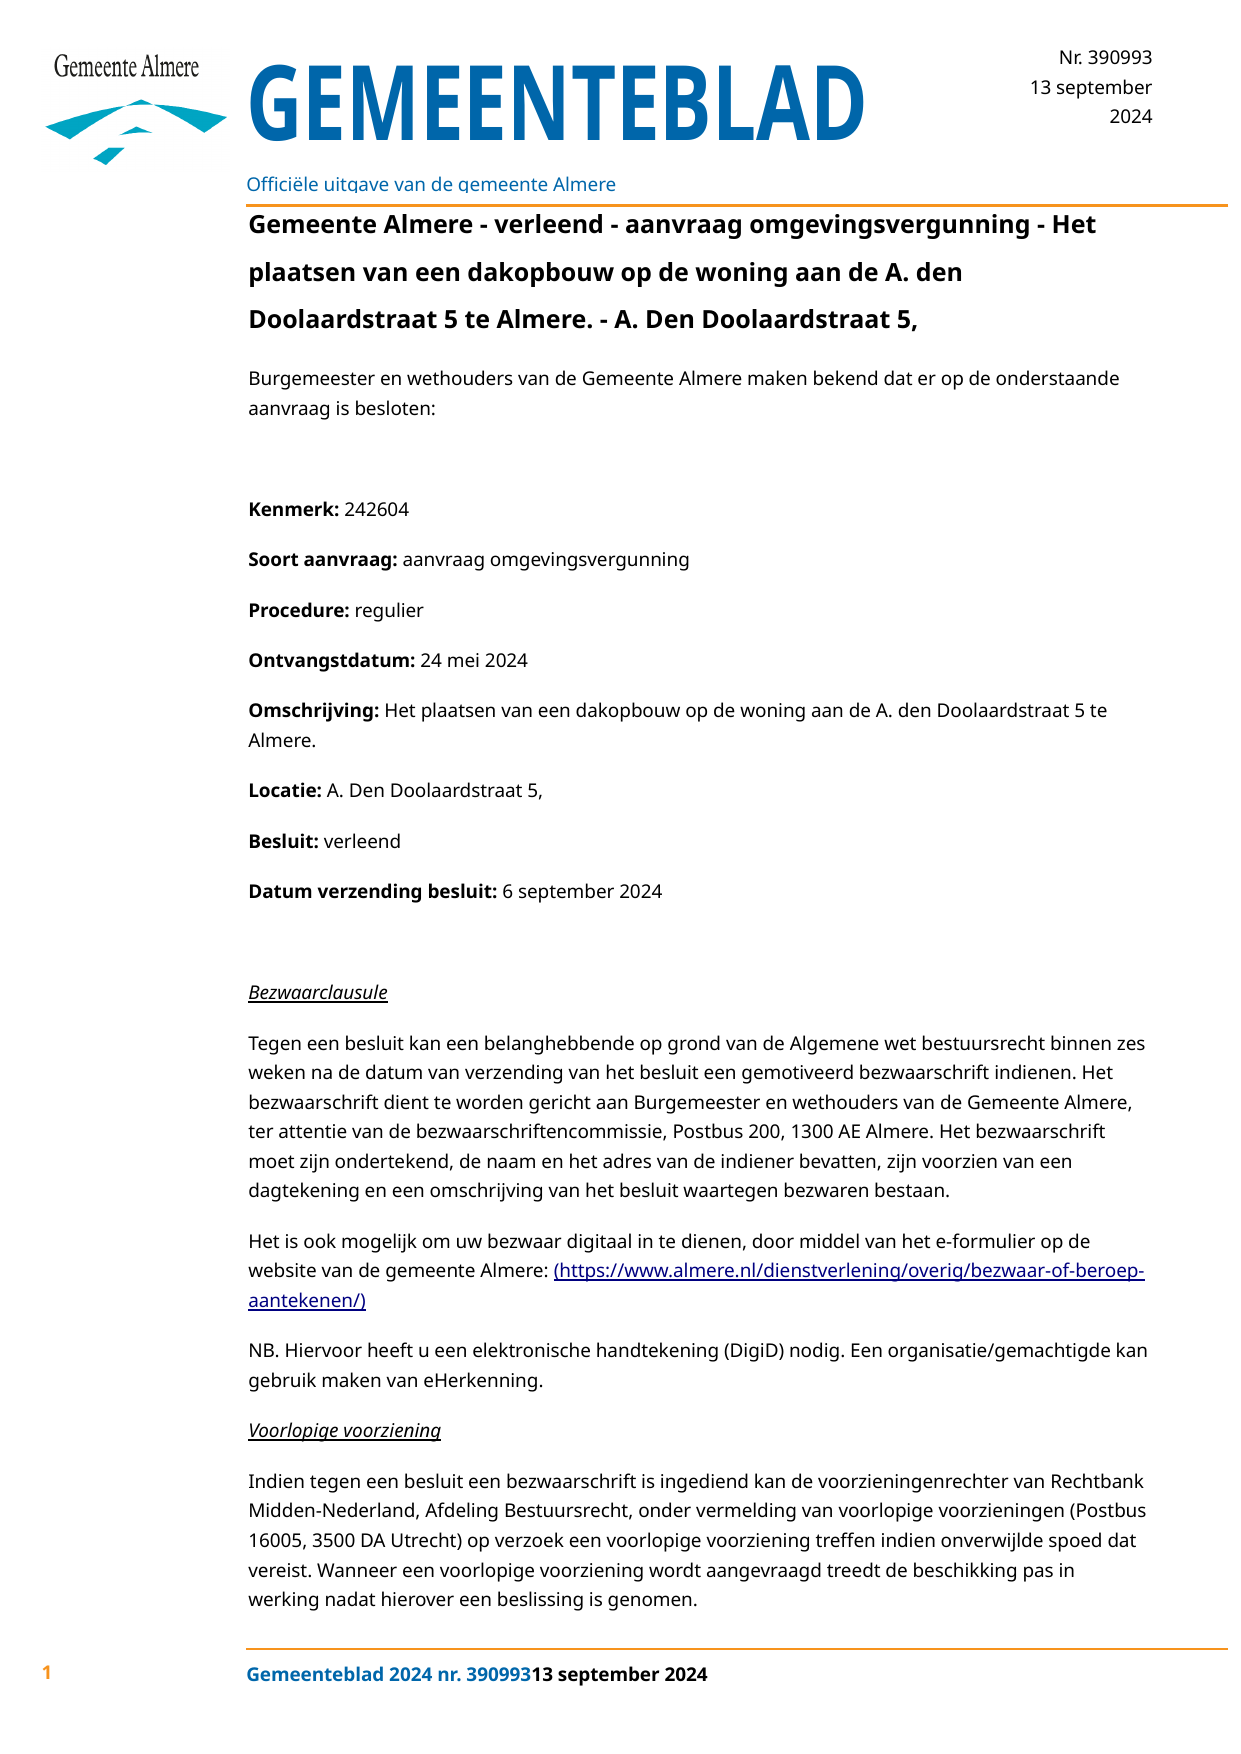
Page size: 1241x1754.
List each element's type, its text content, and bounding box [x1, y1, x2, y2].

text Gemeente Almere - verleend - aanvraag omgevingsvergunning - Het plaatsen van een dakopbouw op de woning aan de A. den Doolaardstraat 5 te Almere. - A. Den Doolaardstraat 5, [248, 207, 1152, 336]
text Burgemeester en wethouders van de Gemeente Almere maken bekend dat er op de onderstaande aanvraag is besloten: [248, 366, 1152, 421]
text Ontvangstdatum: 24 mei 2024 [248, 647, 1152, 673]
picture [41, 47, 231, 172]
text Omschrijving: Het plaatsen van een dakopbouw op de woning aan de A. den Doolaardstraat 5 te Almere. [248, 698, 1152, 753]
text Het is ook mogelijk om uw bezwaar digitaal in te dienen, door middel van het e-formulier op de website van de gemeente Almere: (https://www.almere.nl/dienstverlening/overig/bezwaar-of-beroep-aantekenen/) [248, 1228, 1152, 1313]
text Besluit: verleend [248, 828, 1152, 854]
text NB. Hiervoor heeft u een elektronische handtekening (DigiD) nodig. Een organisatie/gemachtigde kan gebruik maken van eHerkenning. [248, 1338, 1152, 1393]
text Datum verzending besluit: 6 september 2024 [248, 878, 1152, 904]
text Voorlopige voorziening [248, 1418, 1152, 1443]
text Locatie: A. Den Doolaardstraat 5, [248, 778, 1152, 803]
text Kenmerk: 242604 [248, 496, 1152, 522]
text Bezwaarclausule [248, 979, 1152, 1005]
text Soort aanvraag: aanvraag omgevingsvergunning [248, 546, 1152, 572]
text Indien tegen een besluit een bezwaarschrift is ingediend kan de voorzieningenrechter van Rechtbank Midden-Nederland, Afdeling Bestuursrecht, onder vermelding van voorlopige voorzieningen (Postbus 16005, 3500 DA Utrecht) op verzoek een voorlopige voorziening treffen indien onverwijlde spoed dat vereist. Wanneer een voorlopige voorziening wordt aangevraagd treedt de beschikking pas in werking nadat hierover een beslissing is genomen. [248, 1468, 1152, 1612]
text Procedure: regulier [248, 597, 1152, 622]
text Tegen een besluit kan een belanghebbende op grond van de Algemene wet bestuursrecht binnen zes weken na de datum van verzending van het besluit een gemotiveerd bezwaarschrift indienen. Het bezwaarschrift dient te worden gericht aan Burgemeester en wethouders van de Gemeente Almere, ter attentie van de bezwaarschriftencommissie, Postbus 200, 1300 AE Almere. Het bezwaarschrift moet zijn ondertekend, de naam en het adres van de indiener bevatten, zijn voorzien van een dagtekening en een omschrijving van het besluit waartegen bezwaren bestaan. [248, 1030, 1152, 1203]
